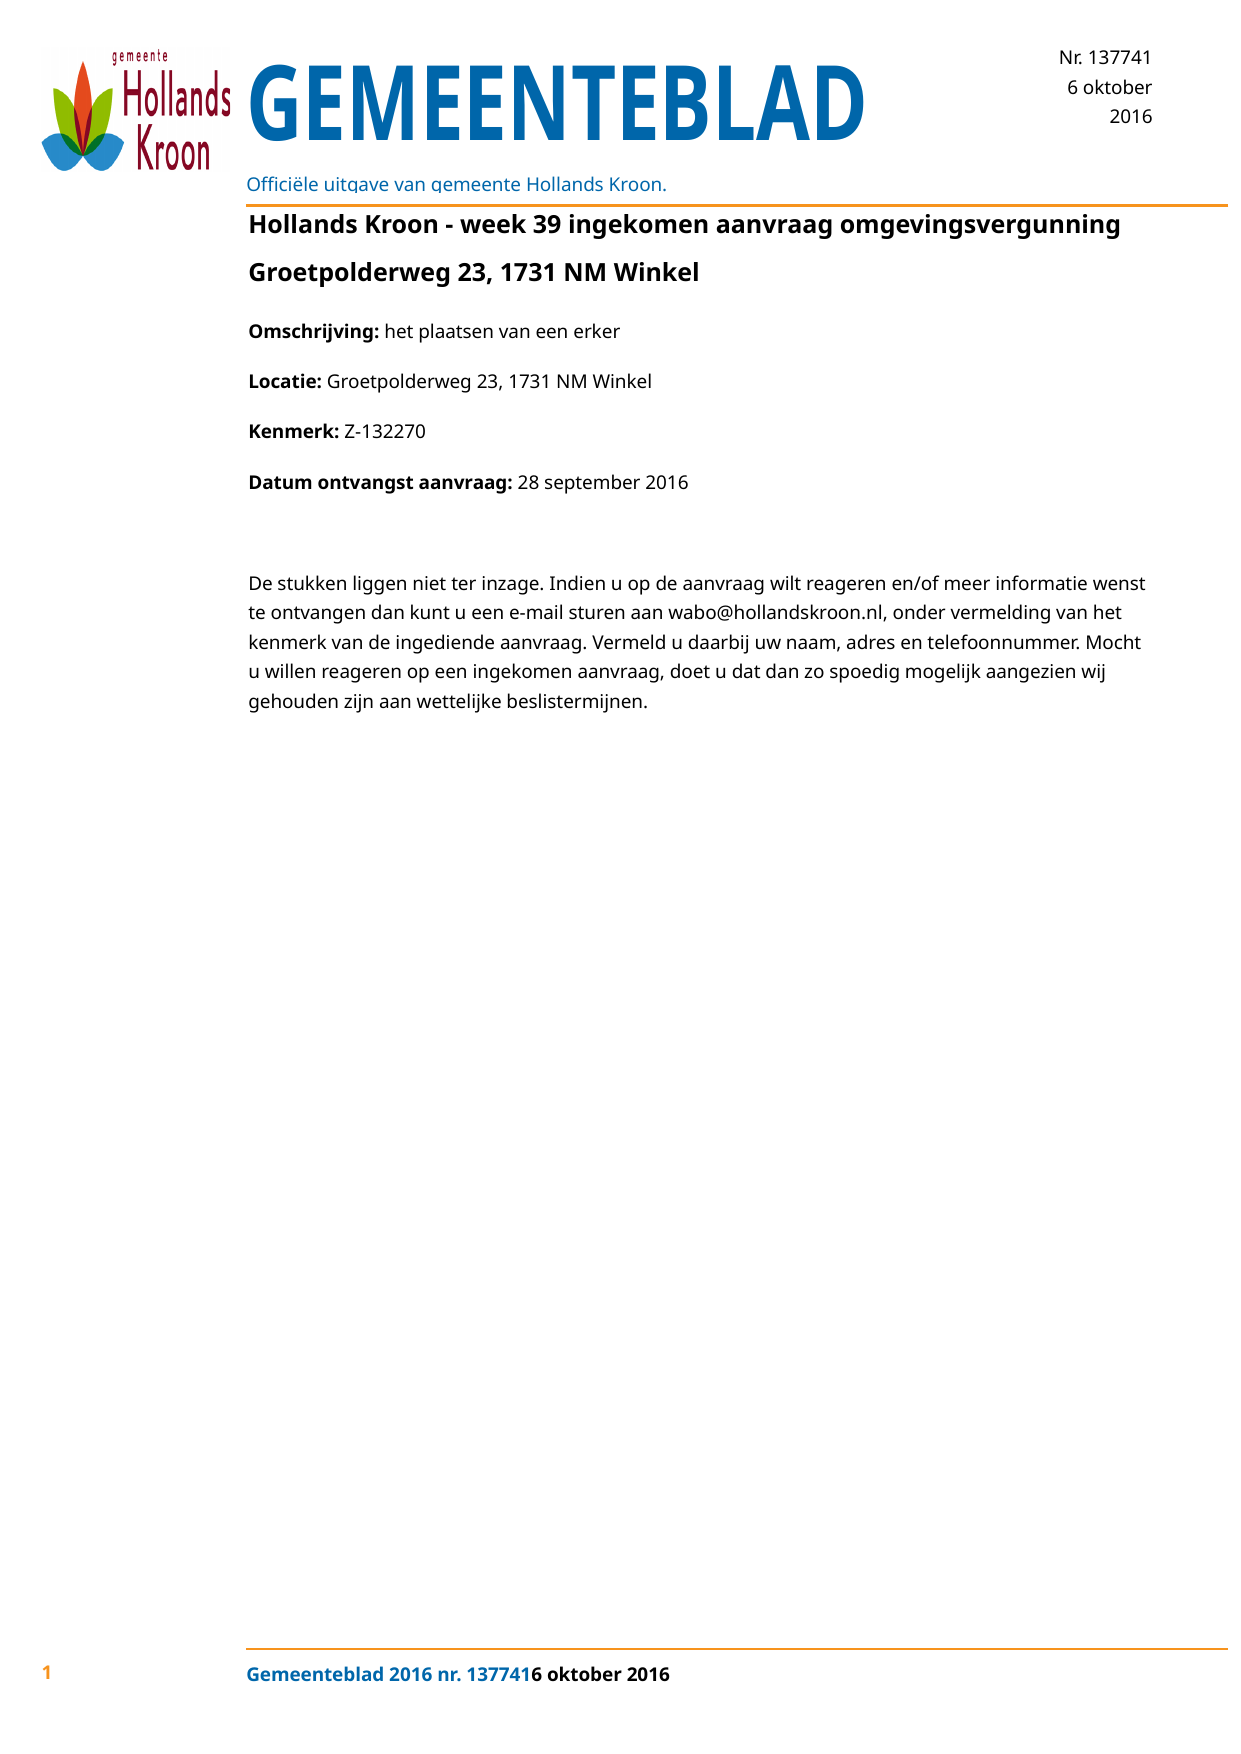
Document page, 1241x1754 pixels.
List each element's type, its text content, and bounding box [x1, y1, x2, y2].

text De stukken liggen niet ter inzage. Indien u op de aanvraag wilt reageren en/of meer informatie wenst te ontvangen dan kunt u een e-mail sturen aan wabo@hollandskroon.nl, onder vermelding van het kenmerk van de ingediende aanvraag. Vermeld u daarbij uw naam, adres en telefoonnummer. Mocht u willen reageren op een ingekomen aanvraag, doet u dat dan zo spoedig mogelijk aangezien wij gehouden zijn aan wettelijke beslistermijnen. [248, 570, 1152, 714]
text Hollands Kroon - week 39 ingekomen aanvraag omgevingsvergunning Groetpolderweg 23, 1731 NM Winkel [248, 207, 1152, 288]
text Locatie: Groetpolderweg 23, 1731 NM Winkel [248, 368, 1152, 394]
text Omschrijving: het plaatsen van een erker [248, 318, 1152, 344]
text Kenmerk: Z-132270 [248, 419, 1152, 444]
picture [41, 47, 231, 172]
text Datum ontvangst aanvraag: 28 september 2016 [248, 469, 1152, 495]
